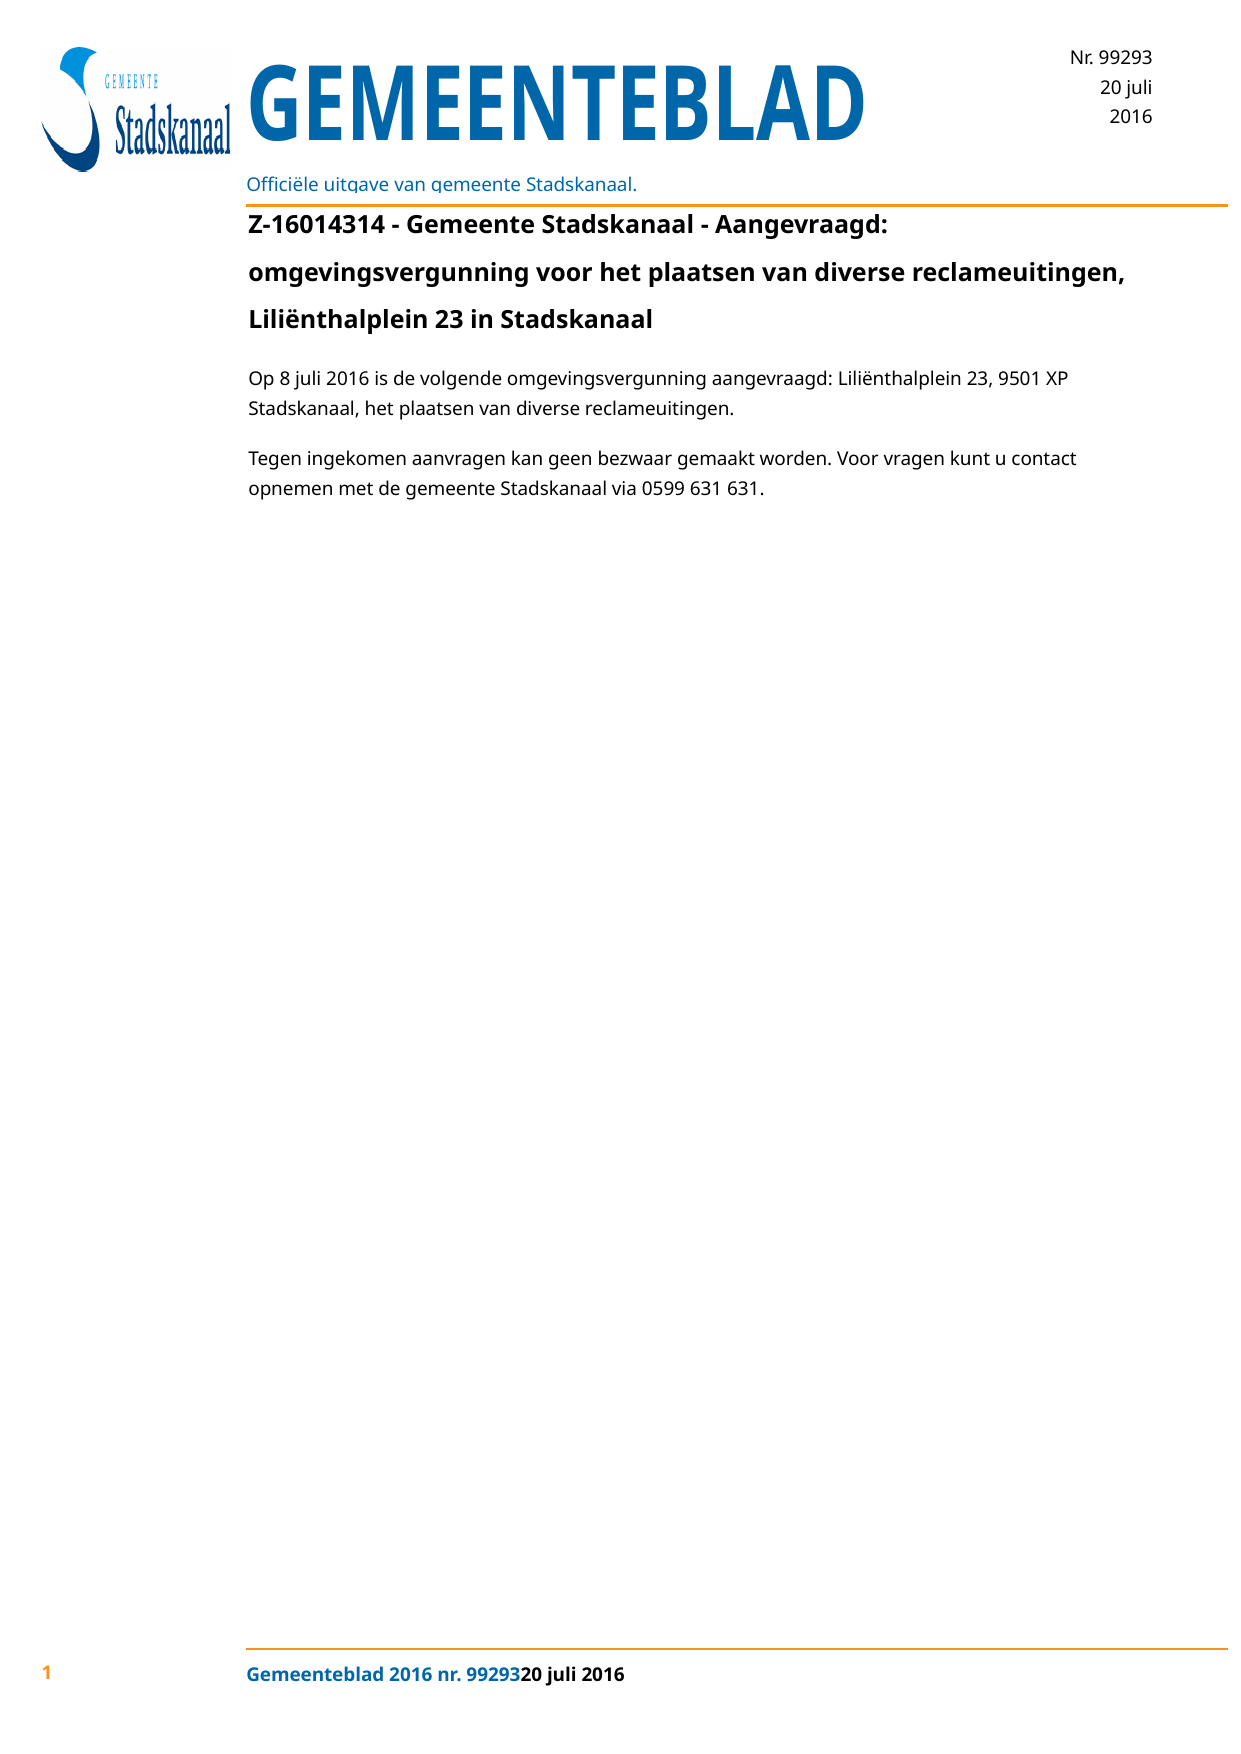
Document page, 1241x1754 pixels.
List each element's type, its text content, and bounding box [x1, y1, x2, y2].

picture [41, 47, 231, 172]
text Z-16014314 - Gemeente Stadskanaal - Aangevraagd: omgevingsvergunning voor het plaatsen van diverse reclameuitingen, Liliënthalplein 23 in Stadskanaal [248, 207, 1152, 336]
text Op 8 juli 2016 is de volgende omgevingsvergunning aangevraagd: Liliënthalplein 23, 9501 XP Stadskanaal, het plaatsen van diverse reclameuitingen. [248, 366, 1152, 421]
text Tegen ingekomen aanvragen kan geen bezwaar gemaakt worden. Voor vragen kunt u contact opnemen met de gemeente Stadskanaal via 0599 631 631. [248, 446, 1152, 501]
